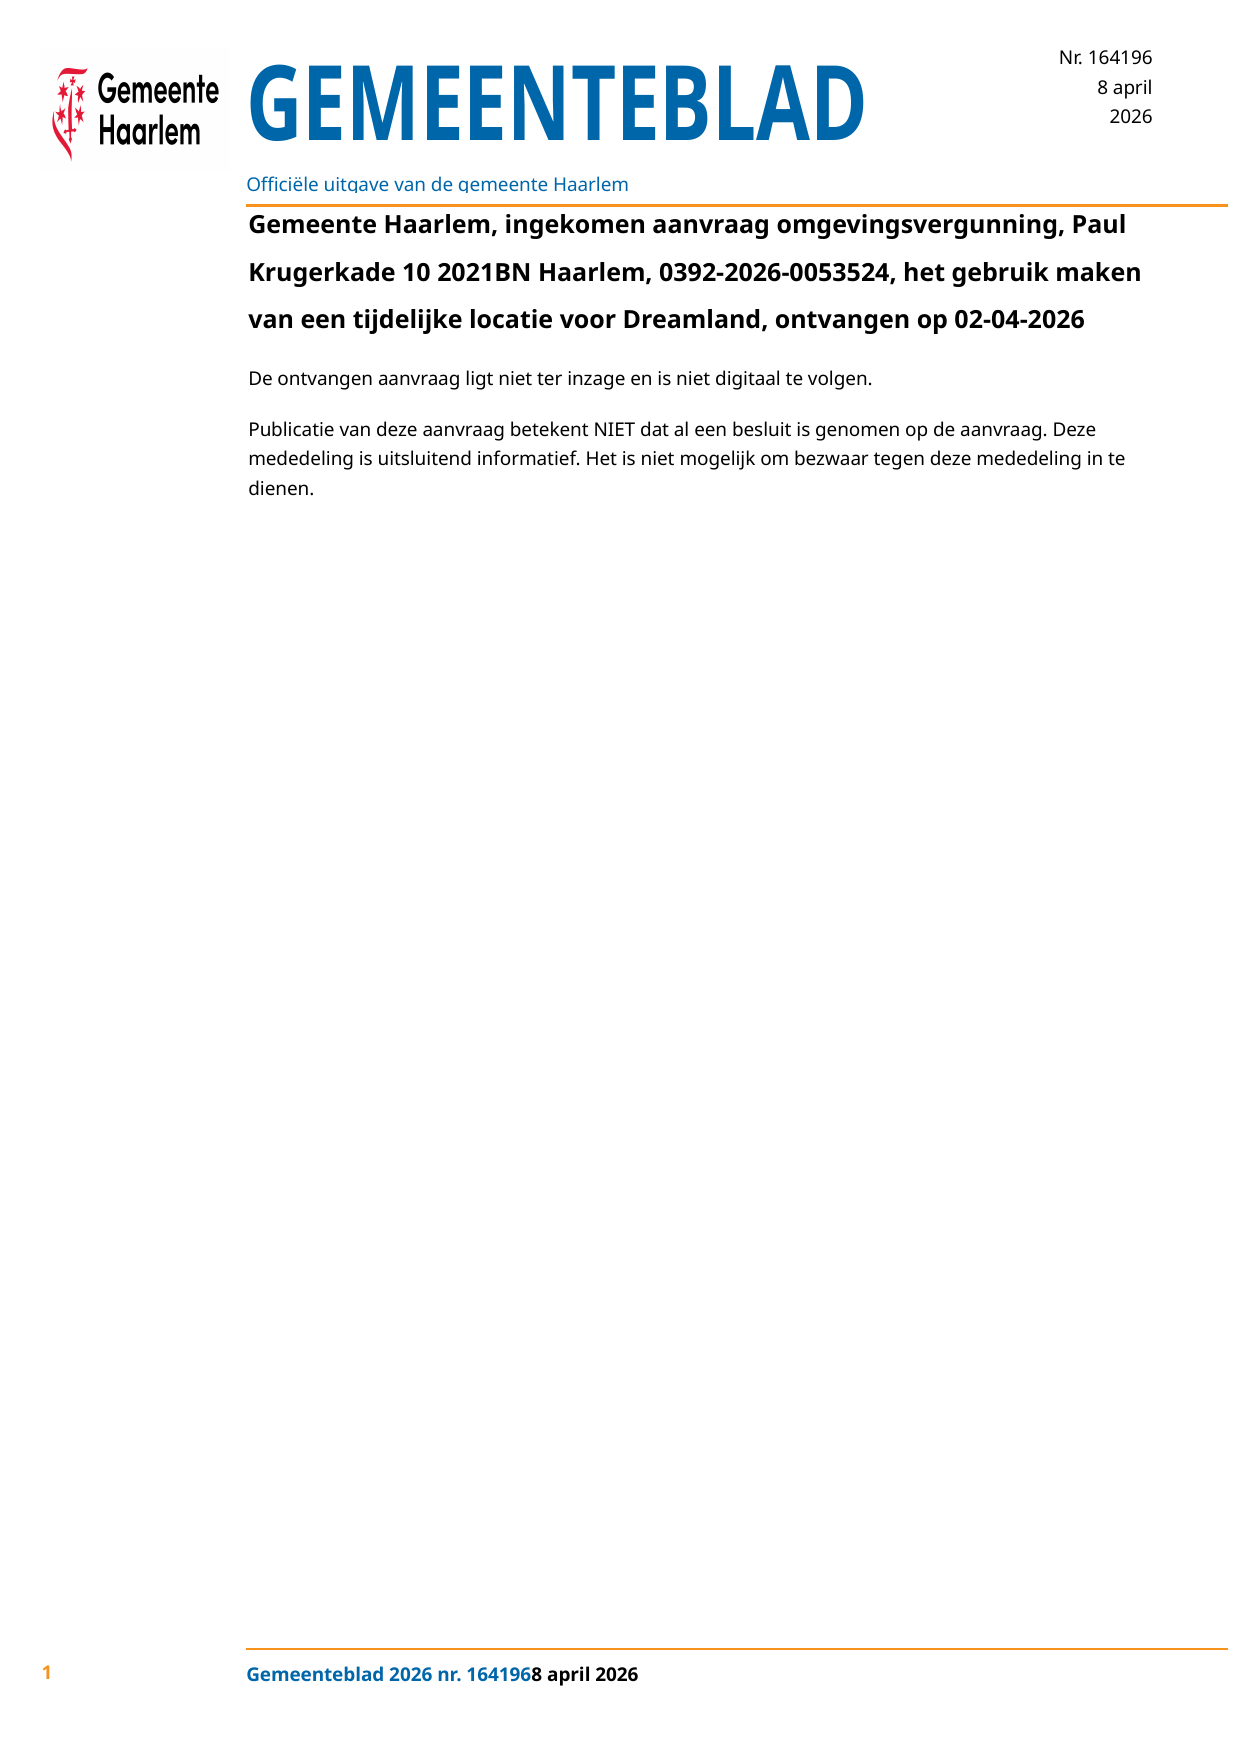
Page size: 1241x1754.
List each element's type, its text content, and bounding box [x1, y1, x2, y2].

text Gemeente Haarlem, ingekomen aanvraag omgevingsvergunning, Paul Krugerkade 10 2021BN Haarlem, 0392-2026-0053524, het gebruik maken van een tijdelijke locatie voor Dreamland, ontvangen op 02-04-2026 [248, 207, 1152, 336]
text De ontvangen aanvraag ligt niet ter inzage en is niet digitaal te volgen. [248, 366, 1152, 391]
text Publicatie van deze aanvraag betekent NIET dat al een besluit is genomen op de aanvraag. Deze mededeling is uitsluitend informatief. Het is niet mogelijk om bezwaar tegen deze mededeling in te dienen. [248, 416, 1152, 501]
picture [41, 47, 231, 172]
